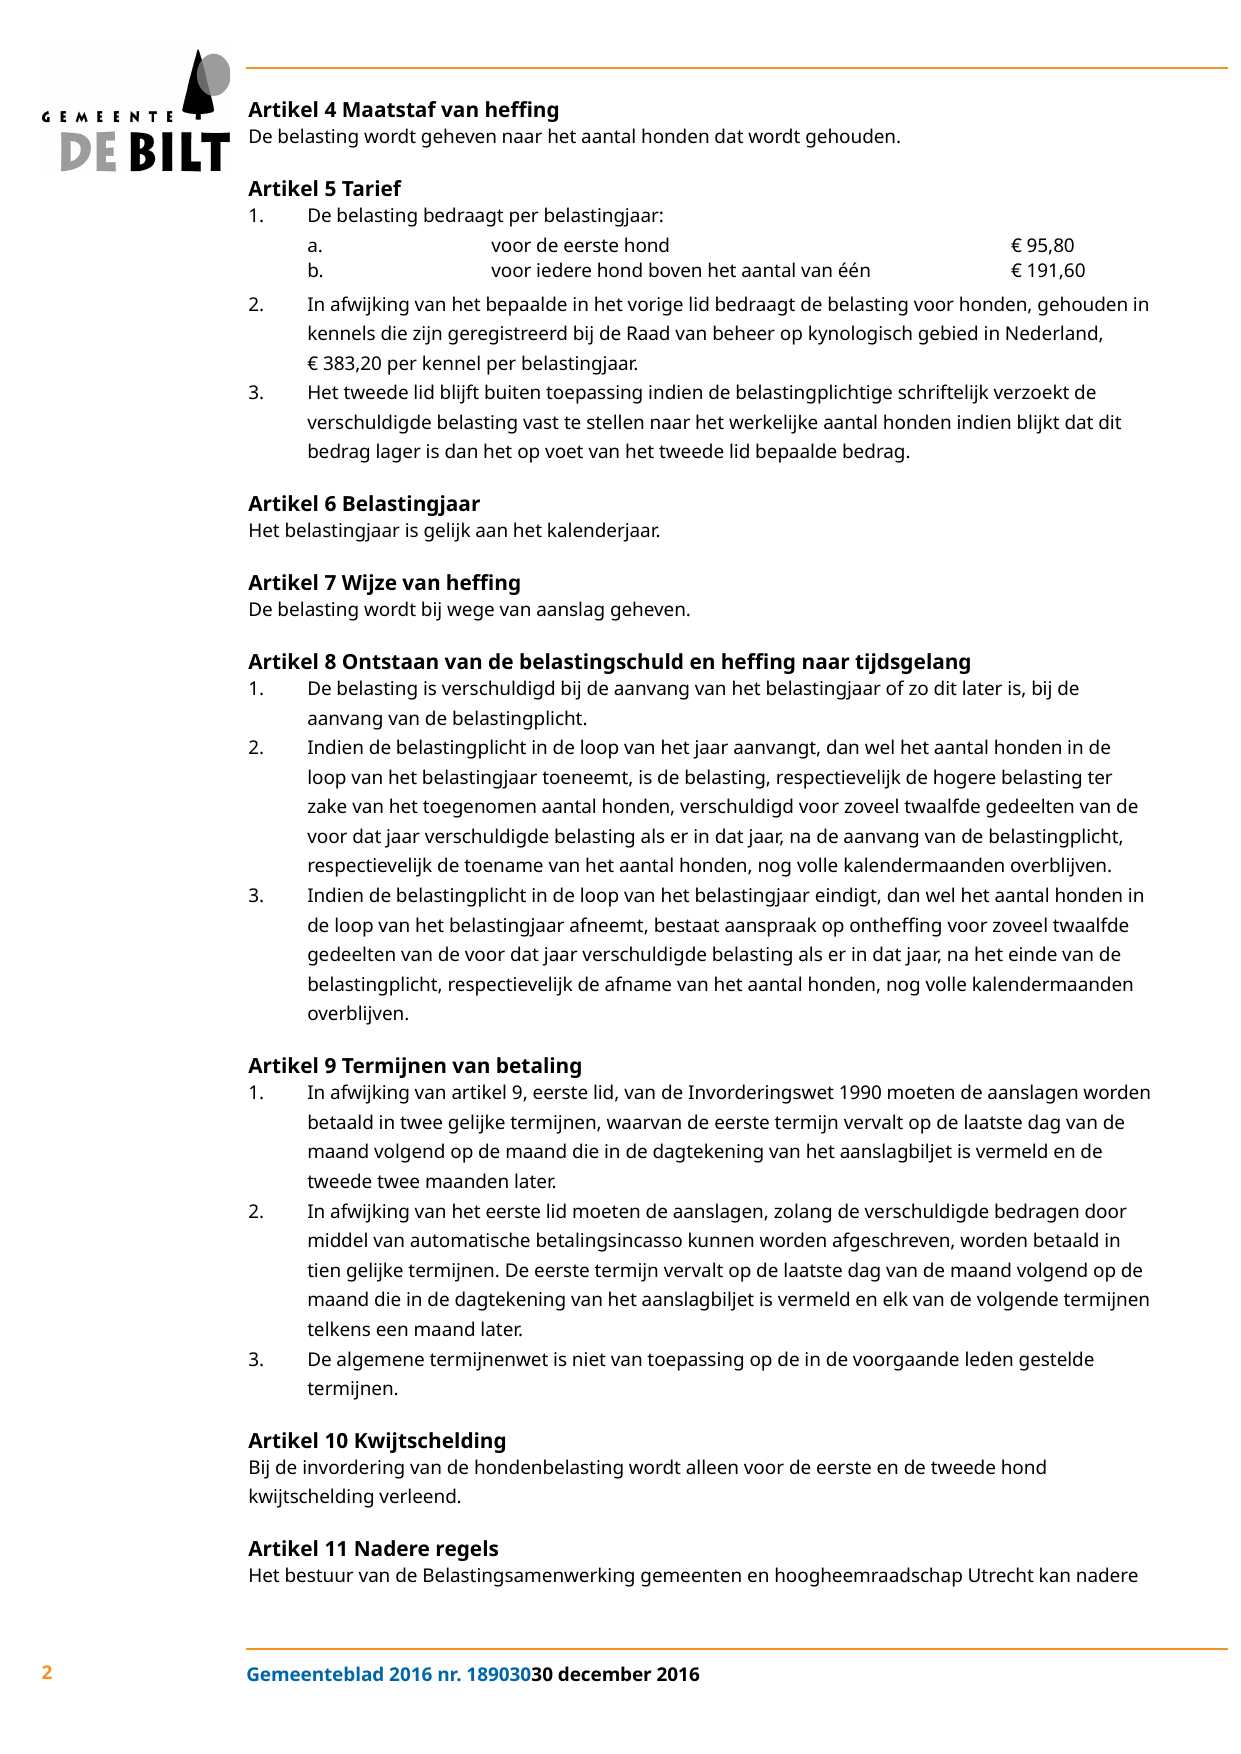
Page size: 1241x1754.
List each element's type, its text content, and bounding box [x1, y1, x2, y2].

list Indien de belastingplicht in de loop van het belastingjaar eindigt, dan wel het aantal honden in de loop van het belastingjaar afneemt, bestaat aanspraak op ontheffing voor zoveel twaalfde gedeelten van de voor dat jaar verschuldigde belasting als er in dat jaar, na het einde van de belastingplicht, respectievelijk de afname van het aantal honden, nog volle kalendermaanden overblijven. [248, 882, 1152, 1026]
text Artikel 5 Tarief [248, 174, 1152, 202]
text Het belastingjaar is gelijk aan het kalenderjaar. [248, 517, 1152, 543]
picture [41, 47, 231, 172]
text Artikel 4 Maatstaf van heffing [248, 95, 1152, 123]
text Bij de invordering van de hondenbelasting wordt alleen voor de eerste en de tweede hond kwijtschelding verleend. [248, 1454, 1152, 1509]
list In afwijking van het bepaalde in het vorige lid bedraagt de belasting voor honden, gehouden in kennels die zijn geregistreerd bij de Raad van beheer op kynologisch gebied in Nederland, € 383,20 per kennel per belastingjaar. [248, 291, 1152, 376]
text Artikel 10 Kwijtschelding [248, 1426, 1152, 1454]
table_header a. [307, 232, 491, 257]
list De algemene termijnenwet is niet van toepassing op de in de voorgaande leden gestelde termijnen. [248, 1346, 1152, 1401]
text Artikel 9 Termijnen van betaling [248, 1051, 1152, 1079]
table_cell voor iedere hond boven het aantal van één [491, 258, 1011, 283]
text Het bestuur van de Belastingsamenwerking gemeenten en hoogheemraadschap Utrecht kan nadere [248, 1563, 1152, 1588]
table_cell b. [307, 258, 491, 283]
text De belasting wordt geheven naar het aantal honden dat wordt gehouden. [248, 123, 1152, 149]
list De belasting is verschuldigd bij de aanvang van het belastingjaar of zo dit later is, bij de aanvang van de belastingplicht. [248, 675, 1152, 731]
text Artikel 6 Belastingjaar [248, 489, 1152, 517]
table_header voor de eerste hond [491, 232, 1011, 257]
list In afwijking van artikel 9, eerste lid, van de Invorderingswet 1990 moeten de aanslagen worden betaald in twee gelijke termijnen, waarvan de eerste termijn vervalt op de laatste dag van de maand volgend op de maand die in de dagtekening van het aanslagbiljet is vermeld en de tweede twee maanden later. [248, 1079, 1152, 1194]
text Artikel 8 Ontstaan van de belastingschuld en heffing naar tijdsgelang [248, 647, 1152, 675]
text Artikel 11 Nadere regels [248, 1534, 1152, 1563]
table_header € 95,80 [1011, 232, 1211, 257]
list In afwijking van het eerste lid moeten de aanslagen, zolang de verschuldigde bedragen door middel van automatische betalingsincasso kunnen worden afgeschreven, worden betaald in tien gelijke termijnen. De eerste termijn vervalt op de laatste dag van de maand volgend op de maand die in de dagtekening van het aanslagbiljet is vermeld en elk van de volgende termijnen telkens een maand later. [248, 1198, 1152, 1342]
list Indien de belastingplicht in de loop van het jaar aanvangt, dan wel het aantal honden in de loop van het belastingjaar toeneemt, is de belasting, respectievelijk de hogere belasting ter zake van het toegenomen aantal honden, verschuldigd voor zoveel twaalfde gedeelten van de voor dat jaar verschuldigde belasting als er in dat jaar, na de aanvang van de belastingplicht, respectievelijk de toename van het aantal honden, nog volle kalendermaanden overblijven. [248, 734, 1152, 878]
list De belasting bedraagt per belastingjaar: [248, 202, 1152, 228]
text Artikel 7 Wijze van heffing [248, 568, 1152, 596]
text De belasting wordt bij wege van aanslag geheven. [248, 596, 1152, 622]
table_cell € 191,60 [1011, 258, 1211, 283]
list Het tweede lid blijft buiten toepassing indien de belastingplichtige schriftelijk verzoekt de verschuldigde belasting vast te stellen naar het werkelijke aantal honden indien blijkt dat dit bedrag lager is dan het op voet van het tweede lid bepaalde bedrag. [248, 379, 1152, 464]
